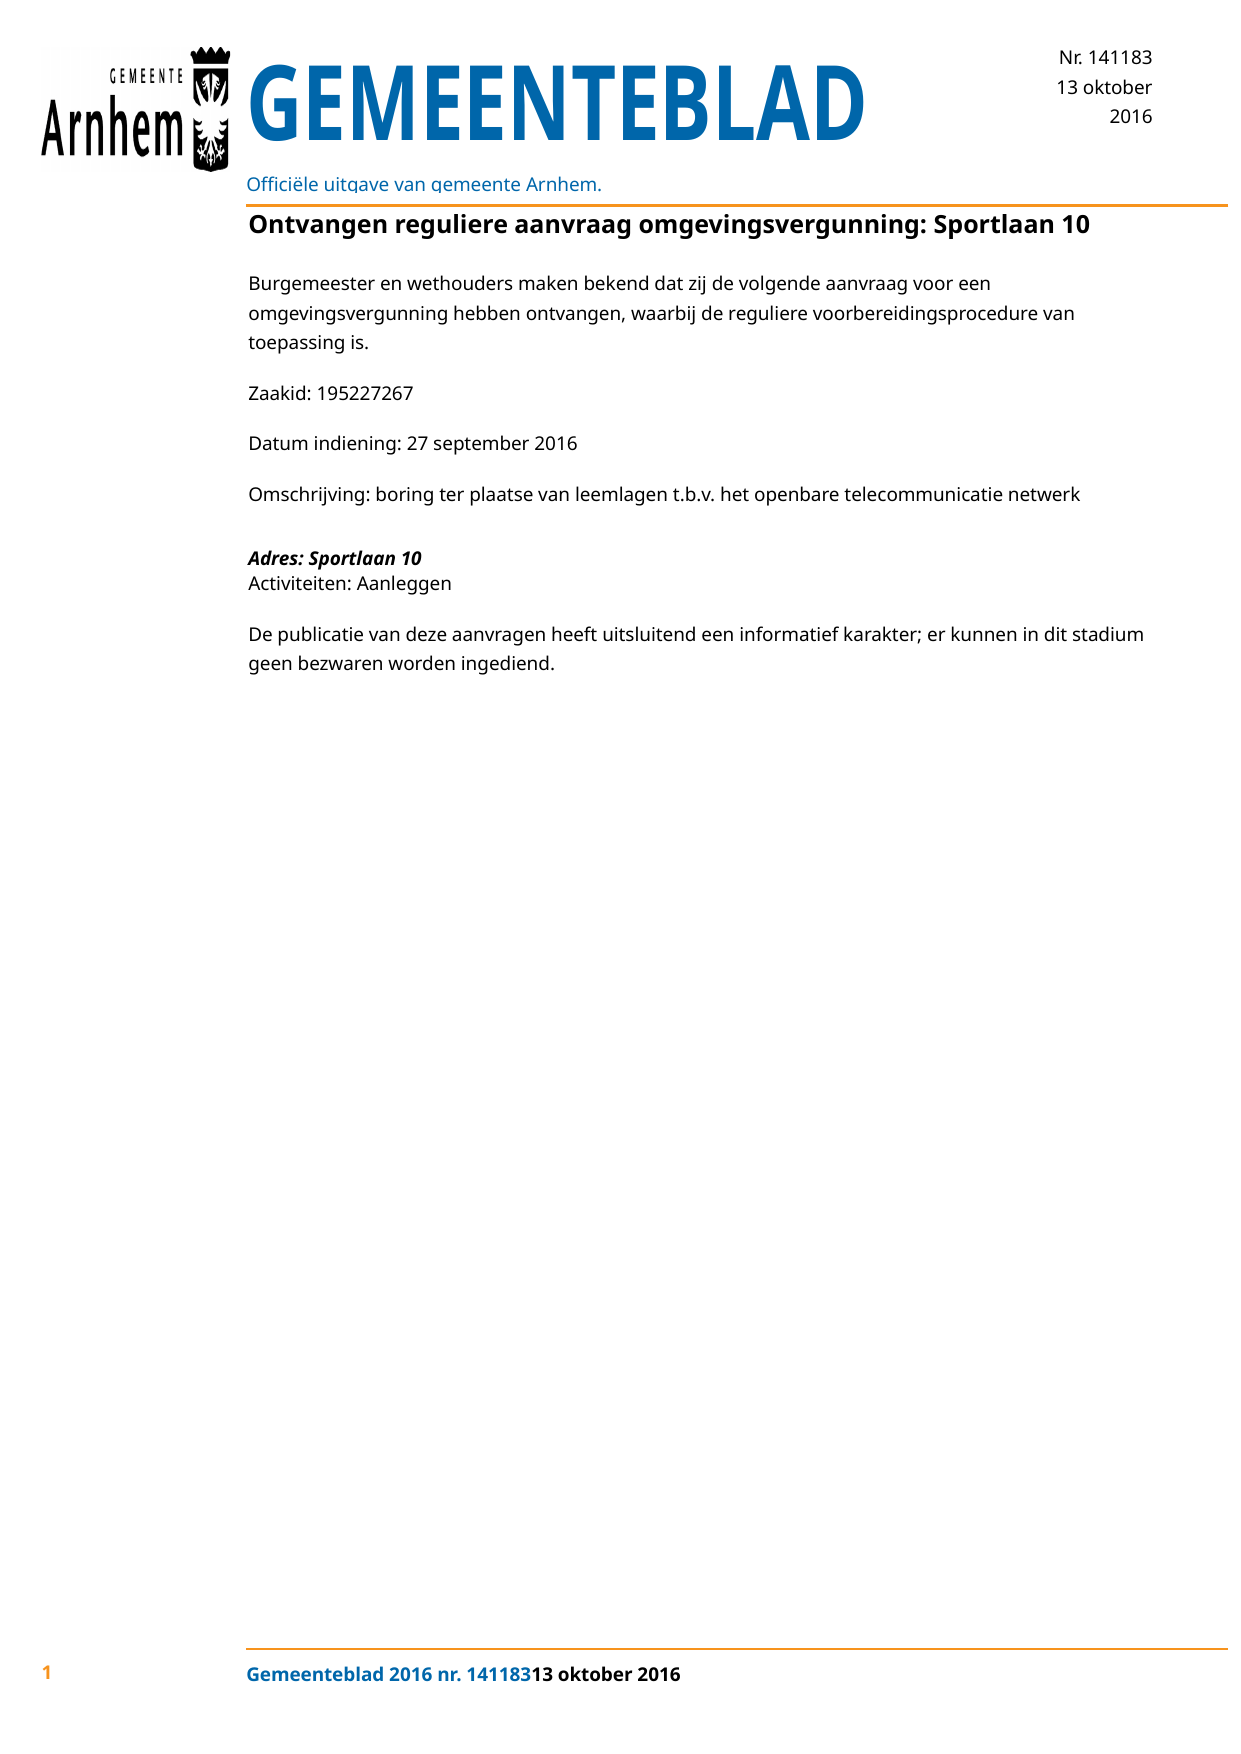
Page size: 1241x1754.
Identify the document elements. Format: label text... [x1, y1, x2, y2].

text De publicatie van deze aanvragen heeft uitsluitend een informatief karakter; er kunnen in dit stadium geen bezwaren worden ingediend. [248, 621, 1152, 676]
text Zaakid: 195227267 [248, 380, 1152, 406]
picture [41, 47, 231, 172]
text Activiteiten: Aanleggen [248, 570, 1152, 596]
text Omschrijving: boring ter plaatse van leemlagen t.b.v. het openbare telecommunicatie netwerk [248, 481, 1152, 506]
text Datum indiening: 27 september 2016 [248, 430, 1152, 456]
text Ontvangen reguliere aanvraag omgevingsvergunning: Sportlaan 10 [248, 207, 1152, 241]
text Adres: Sportlaan 10 [248, 545, 1152, 570]
text Burgemeester en wethouders maken bekend dat zij de volgende aanvraag voor een omgevingsvergunning hebben ontvangen, waarbij de reguliere voorbereidingsprocedure van toepassing is. [248, 270, 1152, 355]
